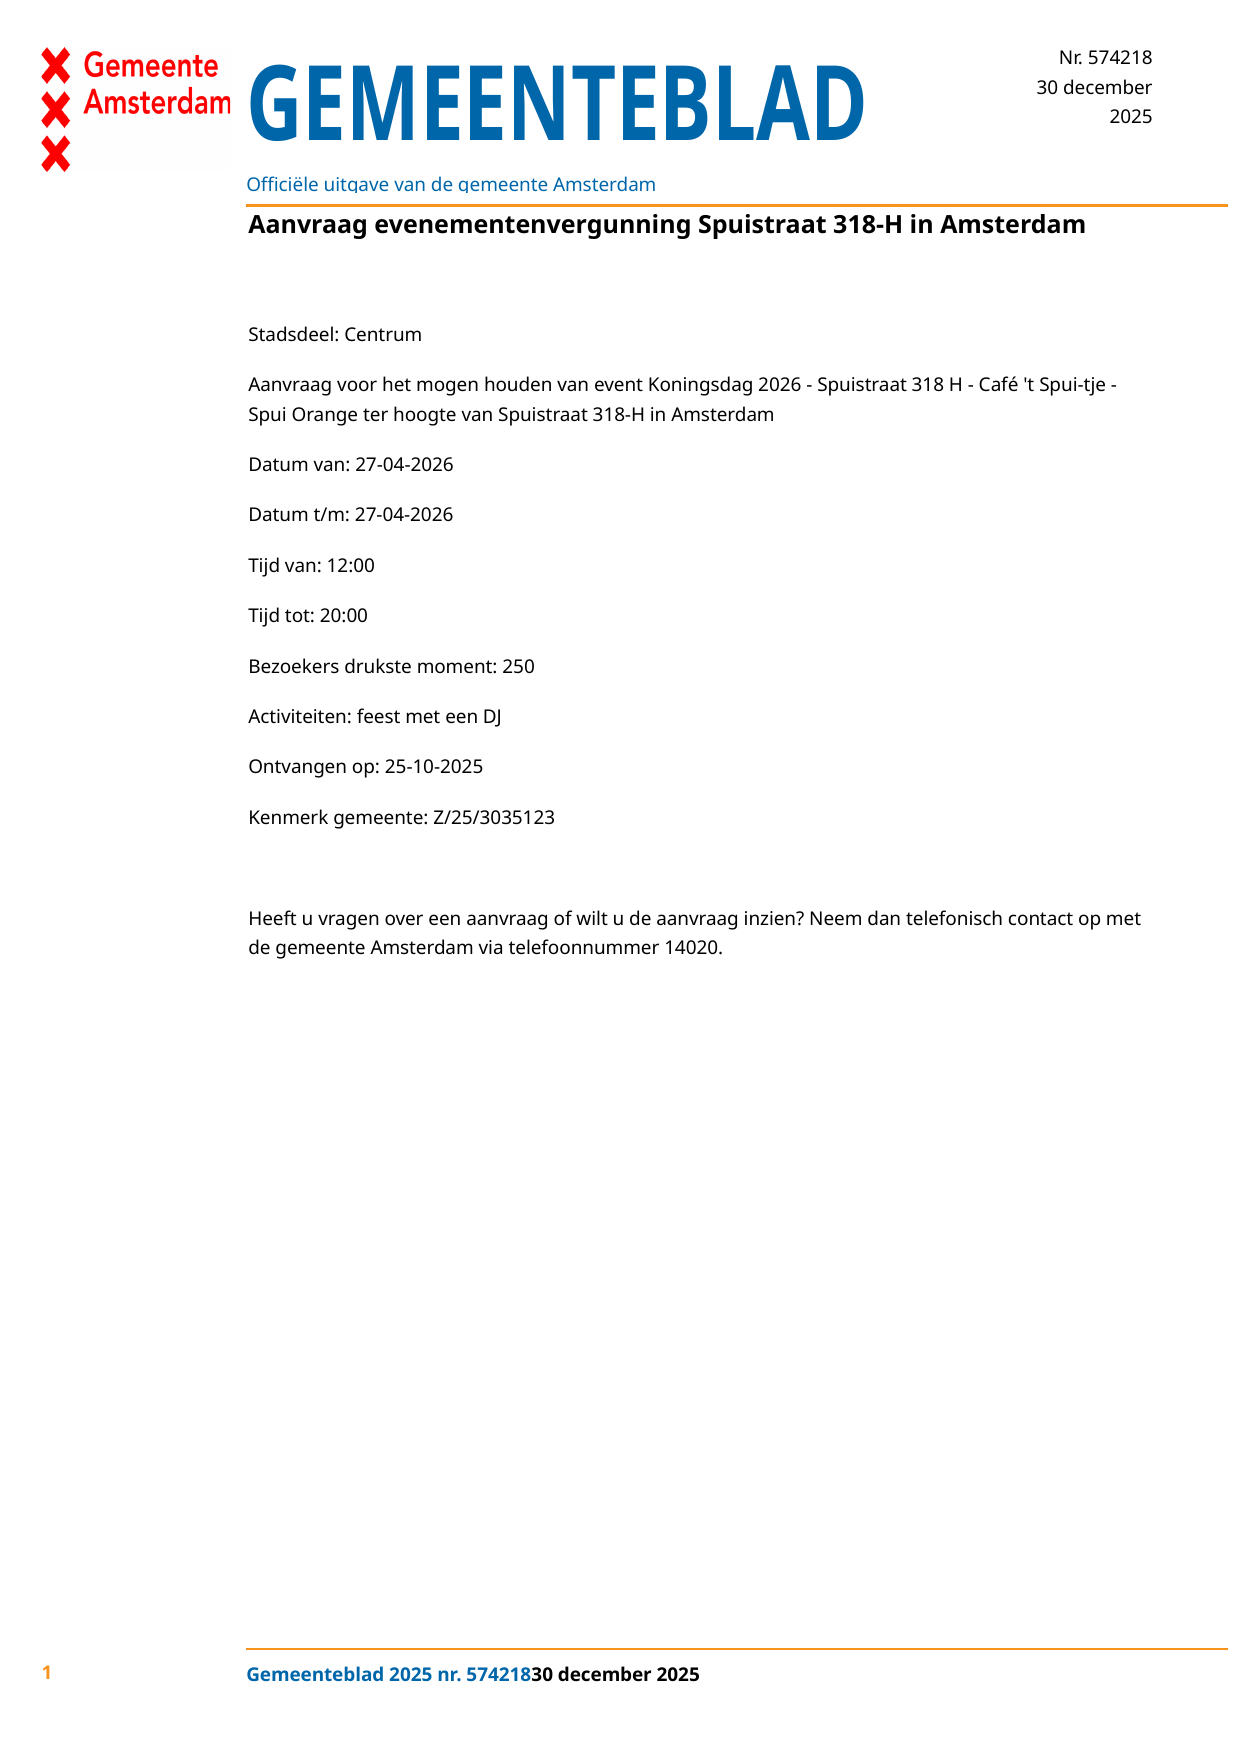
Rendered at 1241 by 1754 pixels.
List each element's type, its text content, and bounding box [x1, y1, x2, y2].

text Aanvraag voor het mogen houden van event Koningsdag 2026 - Spuistraat 318 H - Café 't Spui-tje - Spui Orange ter hoogte van Spuistraat 318-H in Amsterdam [248, 371, 1152, 426]
text Bezoekers drukste moment: 250 [248, 653, 1152, 678]
text Stadsdeel: Centrum [248, 321, 1152, 346]
text Datum van: 27-04-2026 [248, 451, 1152, 477]
text Tijd van: 12:00 [248, 552, 1152, 578]
text Aanvraag evenementenvergunning Spuistraat 318-H in Amsterdam [248, 207, 1152, 241]
text Activiteiten: feest met een DJ [248, 703, 1152, 729]
text Ontvangen op: 25-10-2025 [248, 754, 1152, 779]
text Tijd tot: 20:00 [248, 602, 1152, 628]
text Datum t/m: 27-04-2026 [248, 502, 1152, 527]
picture [41, 47, 231, 172]
text Heeft u vragen over een aanvraag of wilt u de aanvraag inzien? Neem dan telefonisch contact op met de gemeente Amsterdam via telefoonnummer 14020. [248, 905, 1152, 960]
text Kenmerk gemeente: Z/25/3035123 [248, 804, 1152, 830]
